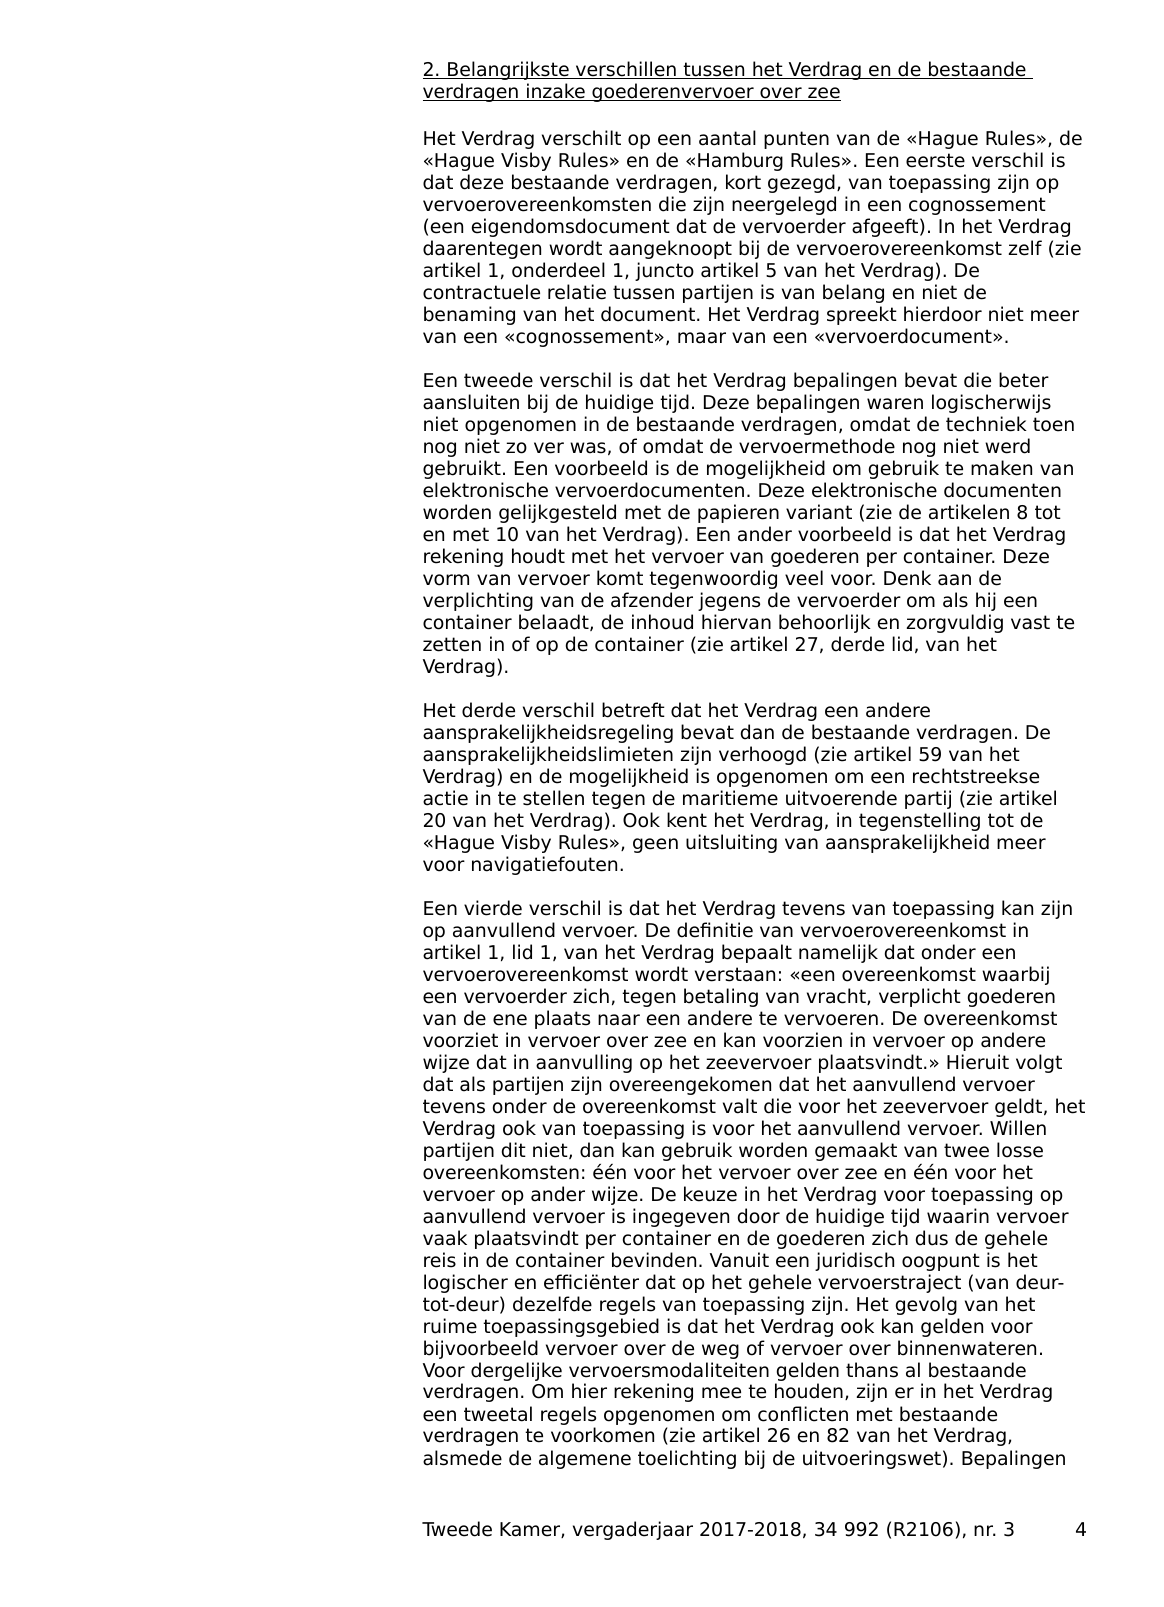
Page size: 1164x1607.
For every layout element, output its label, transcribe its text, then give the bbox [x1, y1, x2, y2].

text Een vierde verschil is dat het Verdrag tevens van toepassing kan zijn op aanvullend vervoer. De definitie van vervoerovereenkomst in artikel 1, lid 1, van het Verdrag bepaalt namelijk dat onder een vervoerovereenkomst wordt verstaan: «een overeenkomst waarbij een vervoerder zich, tegen betaling van vracht, verplicht goederen van de ene plaats naar een andere te vervoeren. De overeenkomst voorziet in vervoer over zee en kan voorzien in vervoer op andere wijze dat in aanvulling op het zeevervoer plaatsvindt.» Hieruit volgt dat als partijen zijn overeengekomen dat het aanvullend vervoer tevens onder de overeenkomst valt die voor het zeevervoer geldt, het Verdrag ook van toepassing is voor het aanvullend vervoer. Willen partijen dit niet, dan kan gebruik worden gemaakt van twee losse overeenkomsten: één voor het vervoer over zee en één voor het vervoer op ander wijze. De keuze in het Verdrag voor toepassing op aanvullend vervoer is ingegeven door de huidige tijd waarin vervoer vaak plaatsvindt per container en de goederen zich dus de gehele reis in de container bevinden. Vanuit een juridisch oogpunt is het logischer en efficiënter dat op het gehele vervoerstraject (van deur-tot-deur) dezelfde regels van toepassing zijn. Het gevolg van het ruime toepassingsgebied is dat het Verdrag ook kan gelden voor bijvoorbeeld vervoer over de weg of vervoer over binnenwateren. Voor dergelijke vervoersmodaliteiten gelden thans al bestaande verdragen. Om hier rekening mee te houden, zijn er in het Verdrag een tweetal regels opgenomen om conflicten met bestaande verdragen te voorkomen (zie artikel 26 en 82 van het Verdrag, alsmede de algemene toelichting bij de uitvoeringswet). Bepalingen [422, 898, 1087, 1469]
subtitle 2. Belangrijkste verschillen tussen het Verdrag en de bestaande verdragen inzake goederenvervoer over zee [422, 59, 1087, 103]
text Een tweede verschil is dat het Verdrag bepalingen bevat die beter aansluiten bij de huidige tijd. Deze bepalingen waren logischerwijs niet opgenomen in de bestaande verdragen, omdat de techniek toen nog niet zo ver was, of omdat de vervoermethode nog niet werd gebruikt. Een voorbeeld is de mogelijkheid om gebruik te maken van elektronische vervoerdocumenten. Deze elektronische documenten worden gelijkgesteld met de papieren variant (zie de artikelen 8 tot en met 10 van het Verdrag). Een ander voorbeeld is dat het Verdrag rekening houdt met het vervoer van goederen per container. Deze vorm van vervoer komt tegenwoordig veel voor. Denk aan de verplichting van de afzender jegens de vervoerder om als hij een container belaadt, de inhoud hiervan behoorlijk en zorgvuldig vast te zetten in of op de container (zie artikel 27, derde lid, van het Verdrag). [422, 370, 1087, 678]
text Het derde verschil betreft dat het Verdrag een andere aansprakelijkheidsregeling bevat dan de bestaande verdragen. De aansprakelijkheidslimieten zijn verhoogd (zie artikel 59 van het Verdrag) en de mogelijkheid is opgenomen om een rechtstreekse actie in te stellen tegen de maritieme uitvoerende partij (zie artikel 20 van het Verdrag). Ook kent het Verdrag, in tegenstelling tot de «Hague Visby Rules», geen uitsluiting van aansprakelijkheid meer voor navigatiefouten. [422, 700, 1087, 876]
text Het Verdrag verschilt op een aantal punten van de «Hague Rules», de «Hague Visby Rules» en de «Hamburg Rules». Een eerste verschil is dat deze bestaande verdragen, kort gezegd, van toepassing zijn op vervoerovereenkomsten die zijn neergelegd in een cognossement (een eigendomsdocument dat de vervoerder afgeeft). In het Verdrag daarentegen wordt aangeknoopt bij de vervoerovereenkomst zelf (zie artikel 1, onderdeel 1, juncto artikel 5 van het Verdrag). De contractuele relatie tussen partijen is van belang en niet de benaming van het document. Het Verdrag spreekt hierdoor niet meer van een «cognossement», maar van een «vervoerdocument». [422, 128, 1087, 348]
